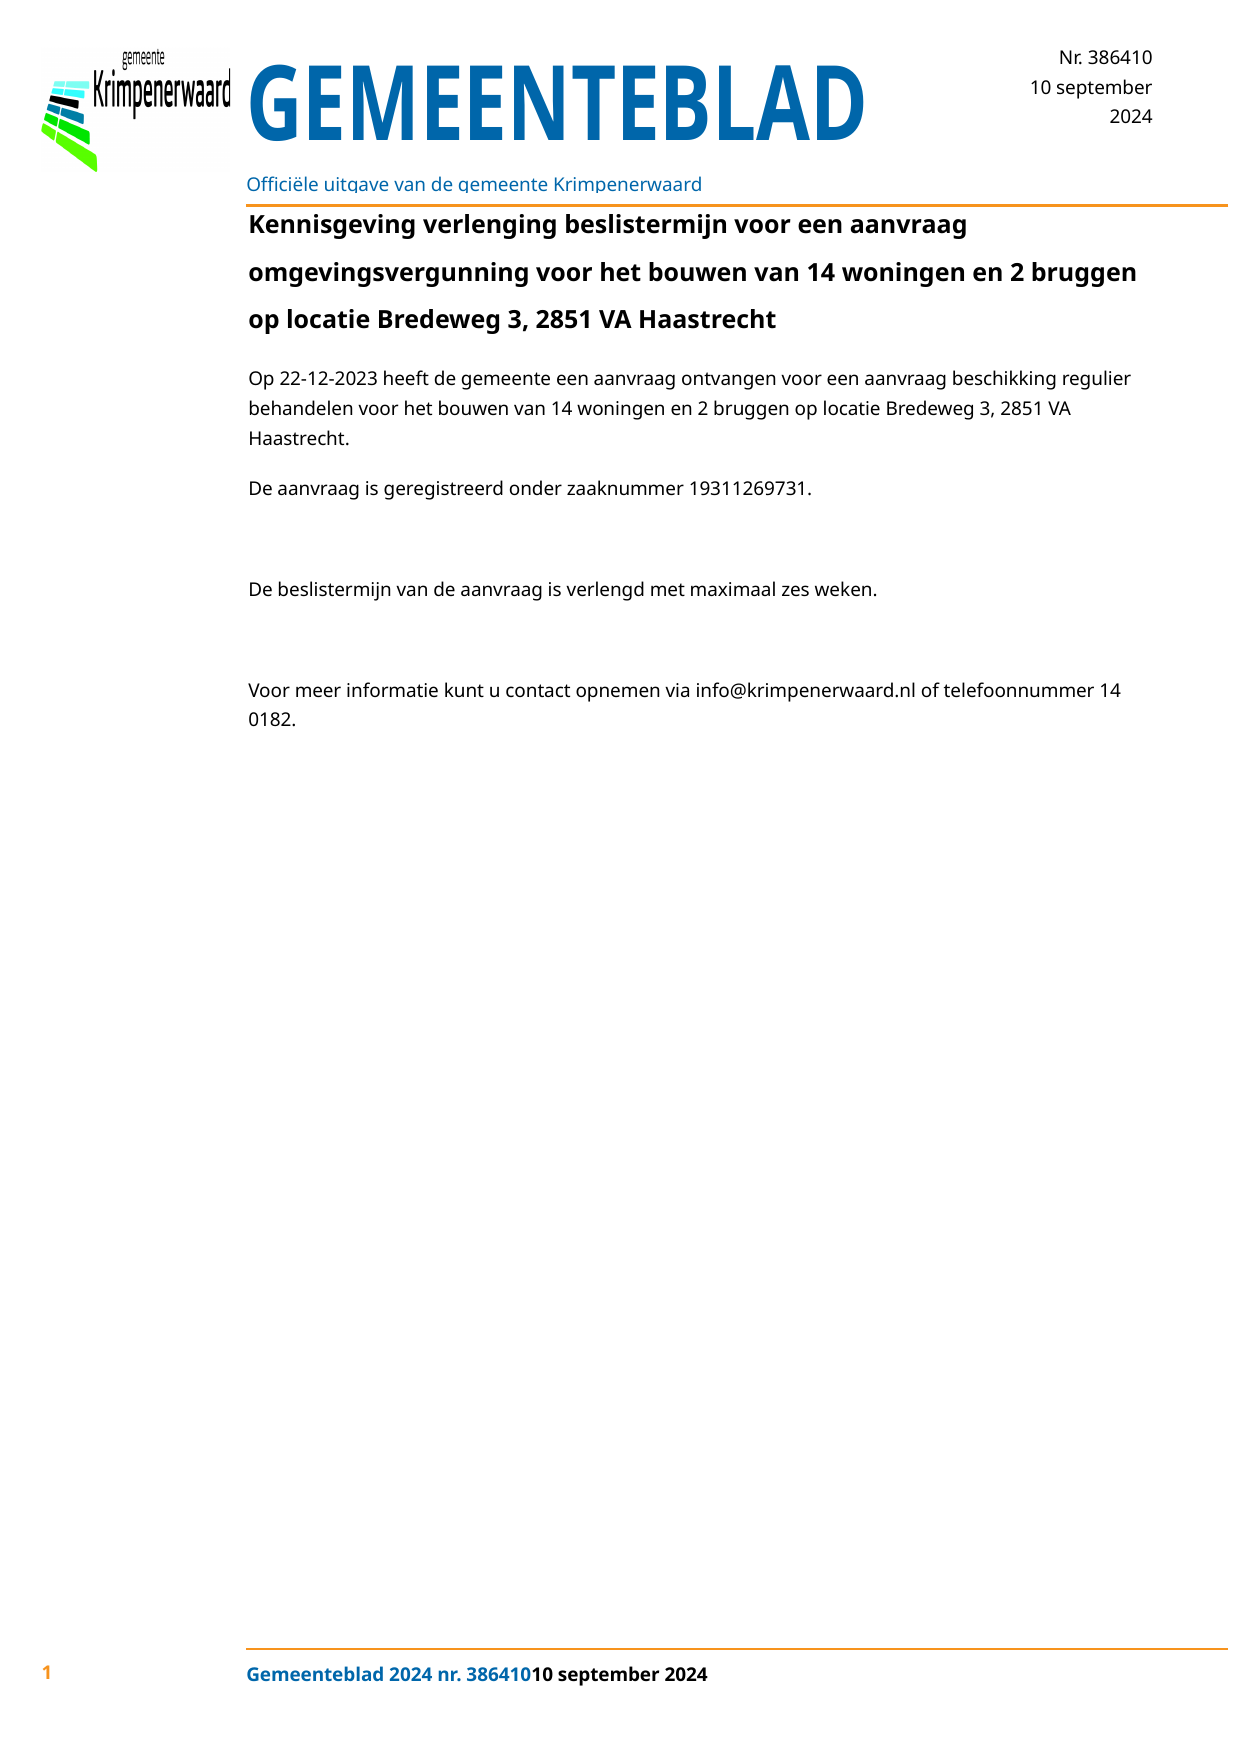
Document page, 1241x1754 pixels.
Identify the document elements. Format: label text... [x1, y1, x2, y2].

text Voor meer informatie kunt u contact opnemen via info@krimpenerwaard.nl of telefoonnummer 14 0182. [248, 677, 1152, 732]
text De beslistermijn van de aanvraag is verlengd met maximaal zes weken. [248, 576, 1152, 602]
text Op 22-12-2023 heeft de gemeente een aanvraag ontvangen voor een aanvraag beschikking regulier behandelen voor het bouwen van 14 woningen en 2 bruggen op locatie Bredeweg 3, 2851 VA Haastrecht. [248, 366, 1152, 450]
picture [41, 47, 231, 172]
text De aanvraag is geregistreerd onder zaaknummer 19311269731. [248, 475, 1152, 501]
text Kennisgeving verlenging beslistermijn voor een aanvraag omgevingsvergunning voor het bouwen van 14 woningen en 2 bruggen op locatie Bredeweg 3, 2851 VA Haastrecht [248, 207, 1152, 336]
